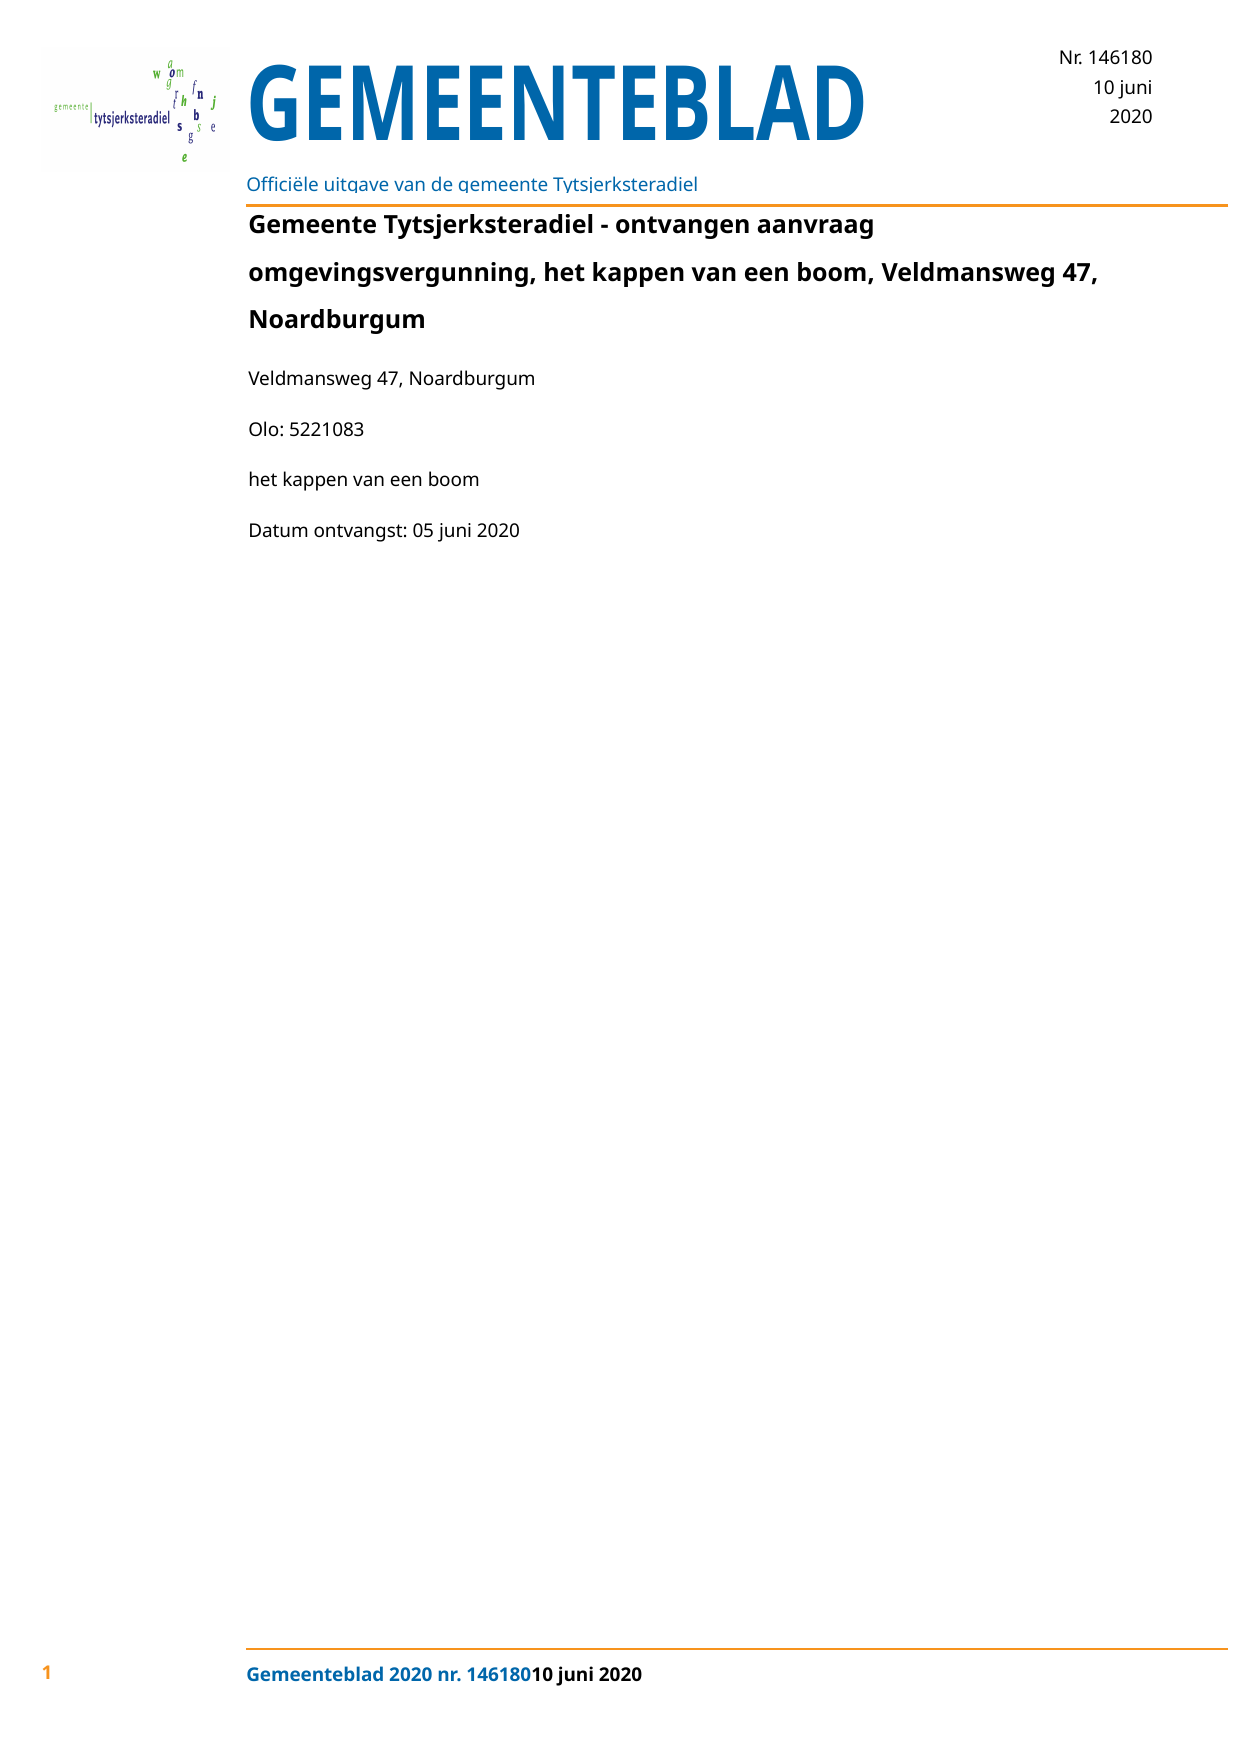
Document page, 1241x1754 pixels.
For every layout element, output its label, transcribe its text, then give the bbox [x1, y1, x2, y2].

text het kappen van een boom [248, 466, 1152, 492]
text Datum ontvangst: 05 juni 2020 [248, 517, 1152, 542]
text Gemeente Tytsjerksteradiel - ontvangen aanvraag omgevingsvergunning, het kappen van een boom, Veldmansweg 47, Noardburgum [248, 207, 1152, 336]
text Veldmansweg 47, Noardburgum [248, 366, 1152, 391]
text Olo: 5221083 [248, 416, 1152, 442]
picture [41, 47, 231, 172]
